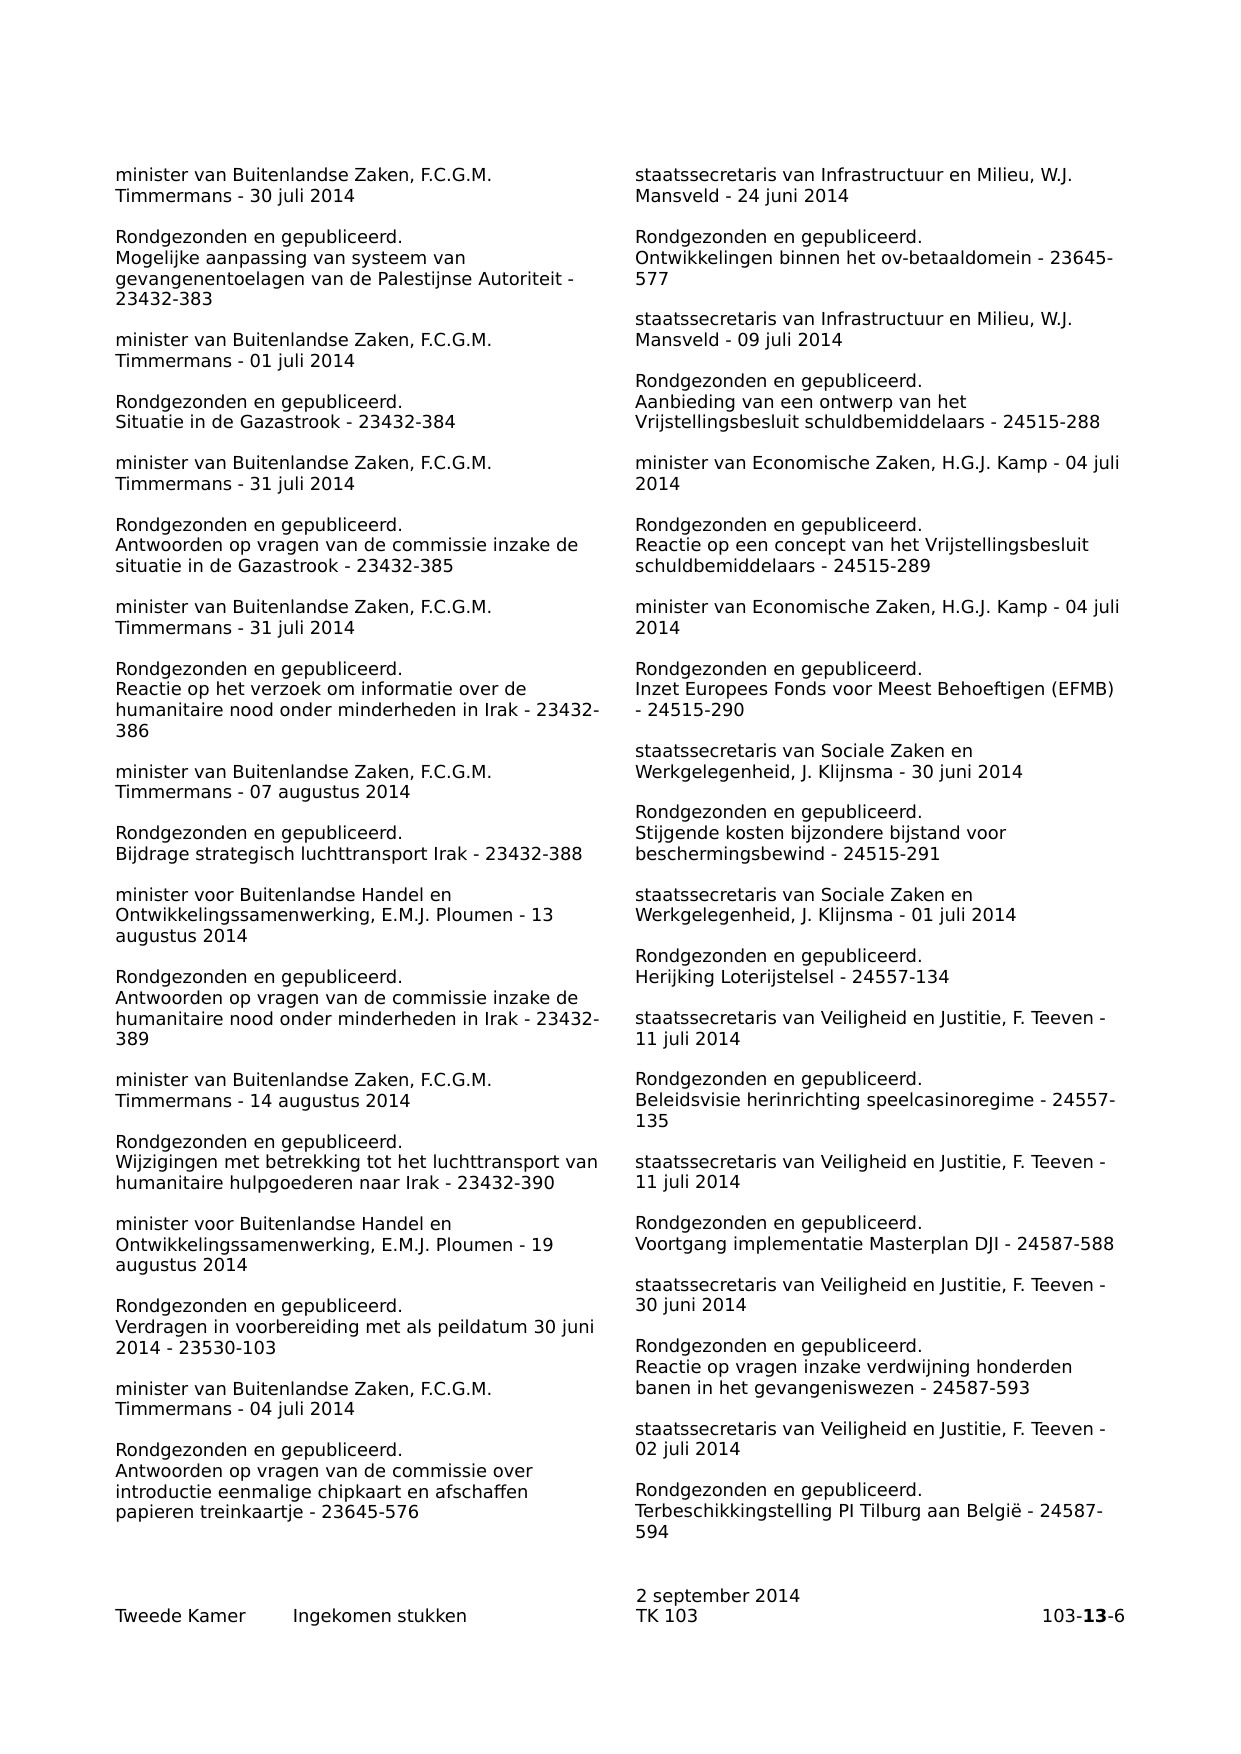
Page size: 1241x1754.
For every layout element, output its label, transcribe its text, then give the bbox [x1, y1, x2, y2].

text minister van Buitenlandse Zaken, F.C.G.M. Timmermans - 14 augustus 2014 [115, 1070, 605, 1111]
text Rondgezonden en gepubliceerd. [635, 946, 1125, 967]
text Rondgezonden en gepubliceerd. [115, 1440, 605, 1461]
text Ontwikkelingen binnen het ov-betaaldomein - 23645-577 [635, 247, 1125, 289]
text Verdragen in voorbereiding met als peildatum 30 juni 2014 - 23530-103 [115, 1317, 605, 1358]
text Mogelijke aanpassing van systeem van gevangenentoelagen van de Palestijnse Autoriteit - 23432-383 [115, 247, 605, 310]
text minister van Buitenlandse Zaken, F.C.G.M. Timmermans - 30 juli 2014 [115, 165, 605, 207]
text Stijgende kosten bijzondere bijstand voor beschermingsbewind - 24515-291 [635, 823, 1125, 864]
text Aanbieding van een ontwerp van het Vrijstellingsbesluit schuldbemiddelaars - 24515-288 [635, 391, 1125, 433]
text Reactie op vragen inzake verdwijning honderden banen in het gevangeniswezen - 24587-593 [635, 1357, 1125, 1398]
text Rondgezonden en gepubliceerd. [635, 1336, 1125, 1357]
text Rondgezonden en gepubliceerd. [635, 227, 1125, 247]
text minister van Economische Zaken, H.G.J. Kamp - 04 juli 2014 [635, 453, 1125, 494]
text Rondgezonden en gepubliceerd. [115, 1296, 605, 1317]
text Rondgezonden en gepubliceerd. [115, 391, 605, 412]
text Herijking Loterijstelsel - 24557-134 [635, 967, 1125, 988]
text Rondgezonden en gepubliceerd. [115, 227, 605, 247]
text Rondgezonden en gepubliceerd. [115, 514, 605, 535]
text minister voor Buitenlandse Handel en Ontwikkelingssamenwerking, E.M.J. Ploumen - 13 augustus 2014 [115, 884, 605, 947]
text minister voor Buitenlandse Handel en Ontwikkelingssamenwerking, E.M.J. Ploumen - 19 augustus 2014 [115, 1214, 605, 1276]
text Situatie in de Gazastrook - 23432-384 [115, 412, 605, 433]
text Rondgezonden en gepubliceerd. [635, 658, 1125, 679]
text staatssecretaris van Sociale Zaken en Werkgelegenheid, J. Klijnsma - 01 juli 2014 [635, 884, 1125, 926]
text Antwoorden op vragen van de commissie inzake de situatie in de Gazastrook - 23432-385 [115, 535, 605, 577]
text Rondgezonden en gepubliceerd. [635, 802, 1125, 823]
text Voortgang implementatie Masterplan DJI - 24587-588 [635, 1234, 1125, 1254]
text Rondgezonden en gepubliceerd. [635, 371, 1125, 391]
text minister van Buitenlandse Zaken, F.C.G.M. Timmermans - 07 augustus 2014 [115, 762, 605, 803]
text Reactie op een concept van het Vrijstellingsbesluit schuldbemiddelaars - 24515-289 [635, 535, 1125, 577]
text staatssecretaris van Infrastructuur en Milieu, W.J. Mansveld - 09 juli 2014 [635, 309, 1125, 351]
text Beleidsvisie herinrichting speelcasinoregime - 24557-135 [635, 1090, 1125, 1131]
text minister van Buitenlandse Zaken, F.C.G.M. Timmermans - 04 juli 2014 [115, 1378, 605, 1420]
text Rondgezonden en gepubliceerd. [115, 658, 605, 679]
text Bijdrage strategisch luchttransport Irak - 23432-388 [115, 844, 605, 864]
text staatssecretaris van Veiligheid en Justitie, F. Teeven - 11 juli 2014 [635, 1008, 1125, 1049]
text Rondgezonden en gepubliceerd. [635, 1213, 1125, 1234]
text Terbeschikkingstelling PI Tilburg aan België - 24587-594 [635, 1501, 1125, 1542]
text Inzet Europees Fonds voor Meest Behoeftigen (EFMB) - 24515-290 [635, 679, 1125, 721]
text Reactie op het verzoek om informatie over de humanitaire nood onder minderheden in Irak - 23432-386 [115, 679, 605, 742]
text Rondgezonden en gepubliceerd. [115, 1131, 605, 1152]
text staatssecretaris van Sociale Zaken en Werkgelegenheid, J. Klijnsma - 30 juni 2014 [635, 741, 1125, 782]
text minister van Buitenlandse Zaken, F.C.G.M. Timmermans - 01 juli 2014 [115, 330, 605, 371]
text Antwoorden op vragen van de commissie inzake de humanitaire nood onder minderheden in Irak - 23432-389 [115, 987, 605, 1050]
text Antwoorden op vragen van de commissie over introductie eenmalige chipkaart en afschaffen papieren treinkaartje - 23645-576 [115, 1461, 605, 1523]
text staatssecretaris van Veiligheid en Justitie, F. Teeven - 30 juni 2014 [635, 1274, 1125, 1316]
text Rondgezonden en gepubliceerd. [635, 1480, 1125, 1501]
text minister van Buitenlandse Zaken, F.C.G.M. Timmermans - 31 juli 2014 [115, 597, 605, 638]
text minister van Buitenlandse Zaken, F.C.G.M. Timmermans - 31 juli 2014 [115, 453, 605, 494]
text Rondgezonden en gepubliceerd. [635, 1069, 1125, 1090]
text minister van Economische Zaken, H.G.J. Kamp - 04 juli 2014 [635, 597, 1125, 638]
text Rondgezonden en gepubliceerd. [635, 514, 1125, 535]
text Rondgezonden en gepubliceerd. [115, 967, 605, 987]
text Rondgezonden en gepubliceerd. [115, 823, 605, 844]
text Wijzigingen met betrekking tot het luchttransport van humanitaire hulpgoederen naar Irak - 23432-390 [115, 1152, 605, 1194]
text staatssecretaris van Veiligheid en Justitie, F. Teeven - 02 juli 2014 [635, 1418, 1125, 1460]
text staatssecretaris van Veiligheid en Justitie, F. Teeven - 11 juli 2014 [635, 1151, 1125, 1193]
text staatssecretaris van Infrastructuur en Milieu, W.J. Mansveld - 24 juni 2014 [635, 165, 1125, 207]
